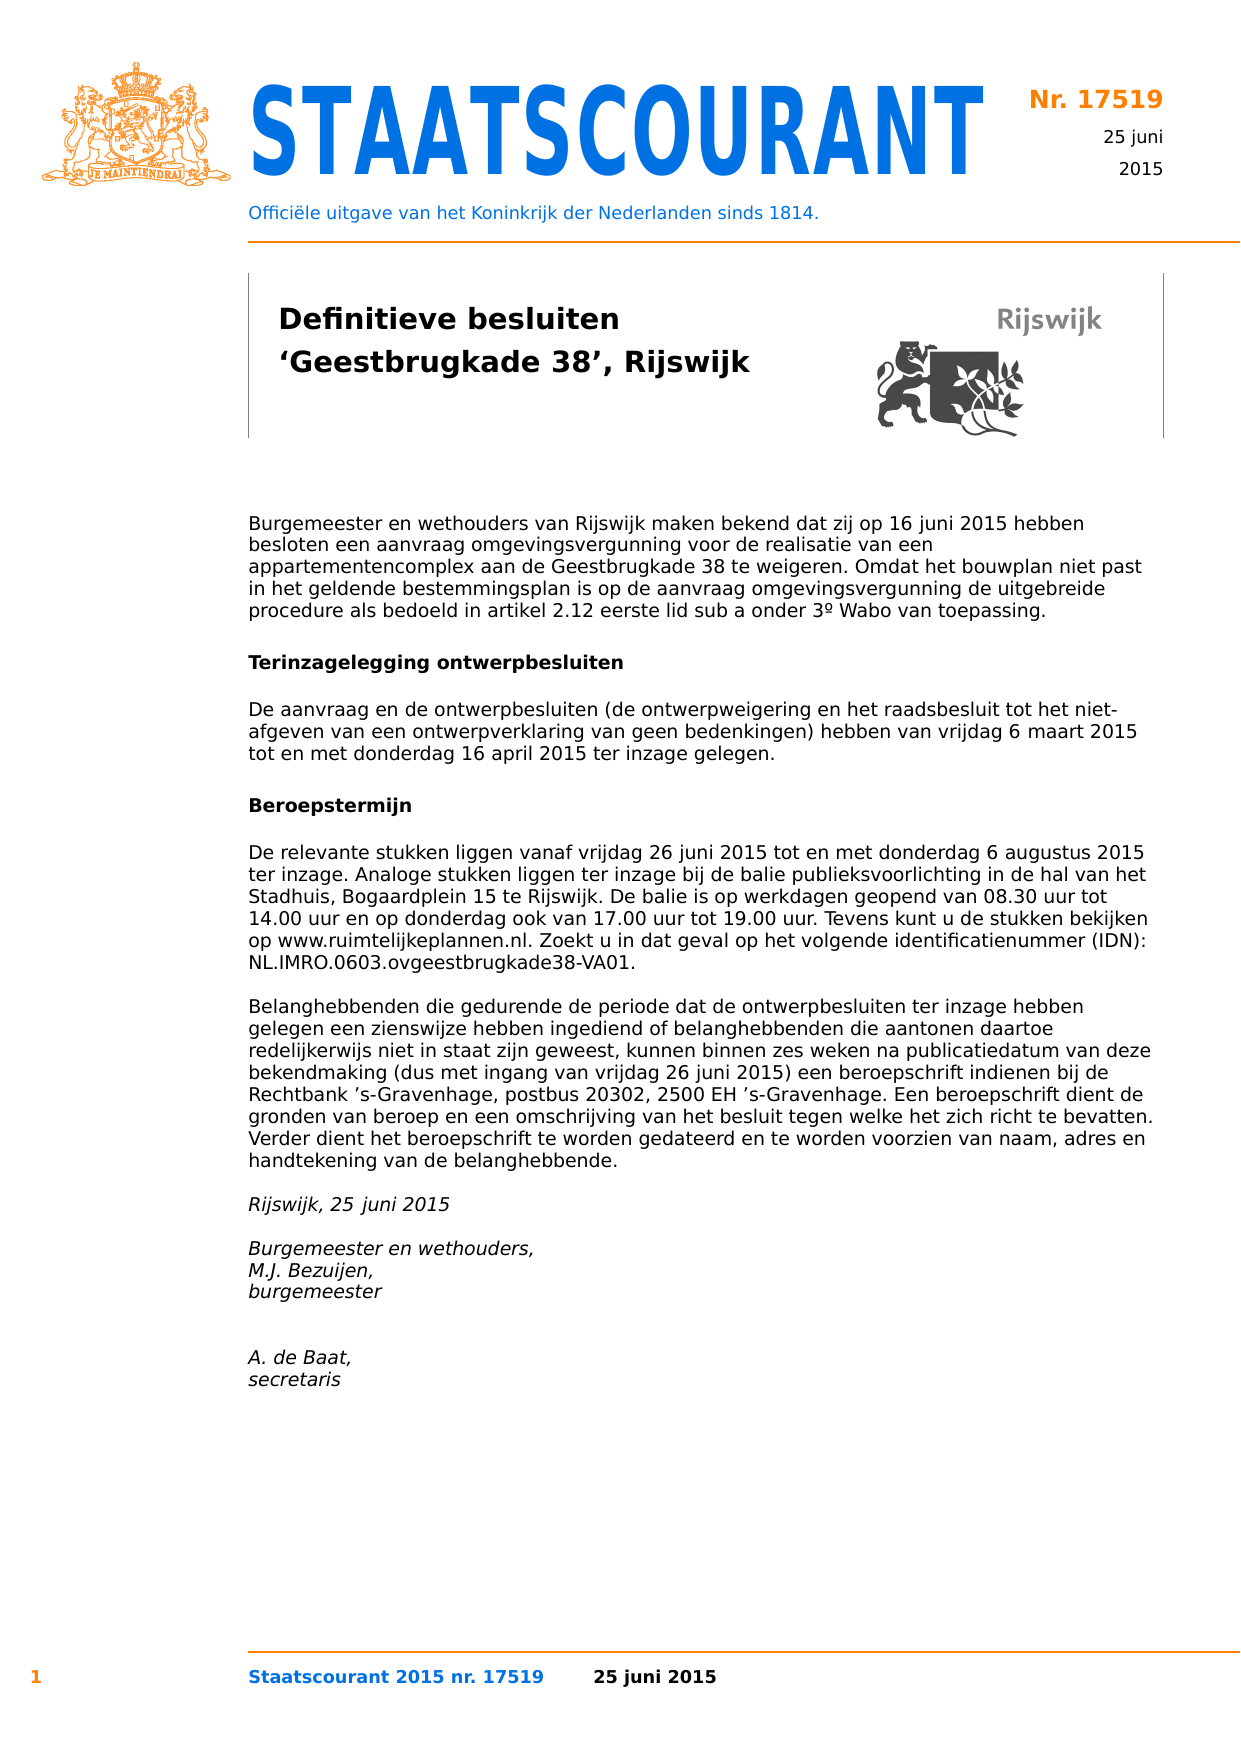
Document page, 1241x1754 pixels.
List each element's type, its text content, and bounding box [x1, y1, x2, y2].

text A. de Baat, secretaris [248, 1325, 1163, 1391]
text De relevante stukken liggen vanaf vrijdag 26 juni 2015 tot en met donderdag 6 augustus 2015 ter inzage. Analoge stukken liggen ter inzage bij de balie publieksvoorlichting in de hal van het Stadhuis, Bogaardplein 15 te Rijswijk. De balie is op werkdagen geopend van 08.30 uur tot 14.00 uur en op donderdag ook van 17.00 uur tot 19.00 uur. Tevens kunt u de stukken bekijken op www.ruimtelijkeplannen.nl. Zoekt u in dat geval op het volgende identificatienummer (IDN): NL.IMRO.0603.ovgeestbrugkade38-VA01. [248, 842, 1163, 974]
text Belanghebbenden die gedurende de periode dat de ontwerpbesluiten ter inzage hebben gelegen een zienswijze hebben ingediend of belanghebbenden die aantonen daartoe redelijkerwijs niet in staat zijn geweest, kunnen binnen zes weken na publicatiedatum van deze bekendmaking (dus met ingang van vrijdag 26 juni 2015) een beroepschrift indienen bij de Rechtbank ’s-Gravenhage, postbus 20302, 2500 EH ’s-Gravenhage. Een beroepschrift dient de gronden van beroep en een omschrijving van het besluit tegen welke het zich richt te bevatten. Verder dient het beroepschrift te worden gedateerd en te worden voorzien van naam, adres en handtekening van de belanghebbende. [248, 996, 1163, 1172]
subtitle Definitieve besluiten ‘Geestbrugkade 38’, Rijswijk [249, 273, 1163, 438]
table_cell 25 juni [998, 121, 1240, 153]
table_cell 2015 [998, 153, 1240, 203]
text Burgemeester en wethouders, M.J. Bezuijen, burgemeester [248, 1237, 1163, 1303]
table_header Nr. 17519 [998, 62, 1240, 121]
text Burgemeester en wethouders van Rijswijk maken bekend dat zij op 16 juni 2015 hebben besloten een aanvraag omgevingsvergunning voor de realisatie van een appartementencomplex aan de Geestbrugkade 38 te weigeren. Omdat het bouwplan niet past in het geldende bestemmingsplan is op de aanvraag omgevingsvergunning de uitgebreide procedure als bedoeld in artikel 2.12 eerste lid sub a onder 3º Wabo van toepassing. [248, 512, 1163, 622]
picture [844, 302, 1134, 439]
text Rijswijk, 25 juni 2015 [248, 1194, 1163, 1216]
subtitle Beroepstermijn [248, 795, 1163, 817]
text De aanvraag en de ontwerpbesluiten (de ontwerpweigering en het raadsbesluit tot het niet-afgeven van een ontwerpverklaring van geen bedenkingen) hebben van vrijdag 6 maart 2015 tot en met donderdag 16 april 2015 ter inzage gelegen. [248, 699, 1163, 765]
picture [41, 62, 231, 186]
table_header [25, 62, 248, 241]
subtitle Terinzagelegging ontwerpbesluiten [248, 652, 1163, 674]
table_cell Officiële uitgave van het Koninkrijk der Nederlanden sinds 1814. [248, 203, 1240, 241]
table_header STAATSCOURANT [248, 62, 998, 203]
